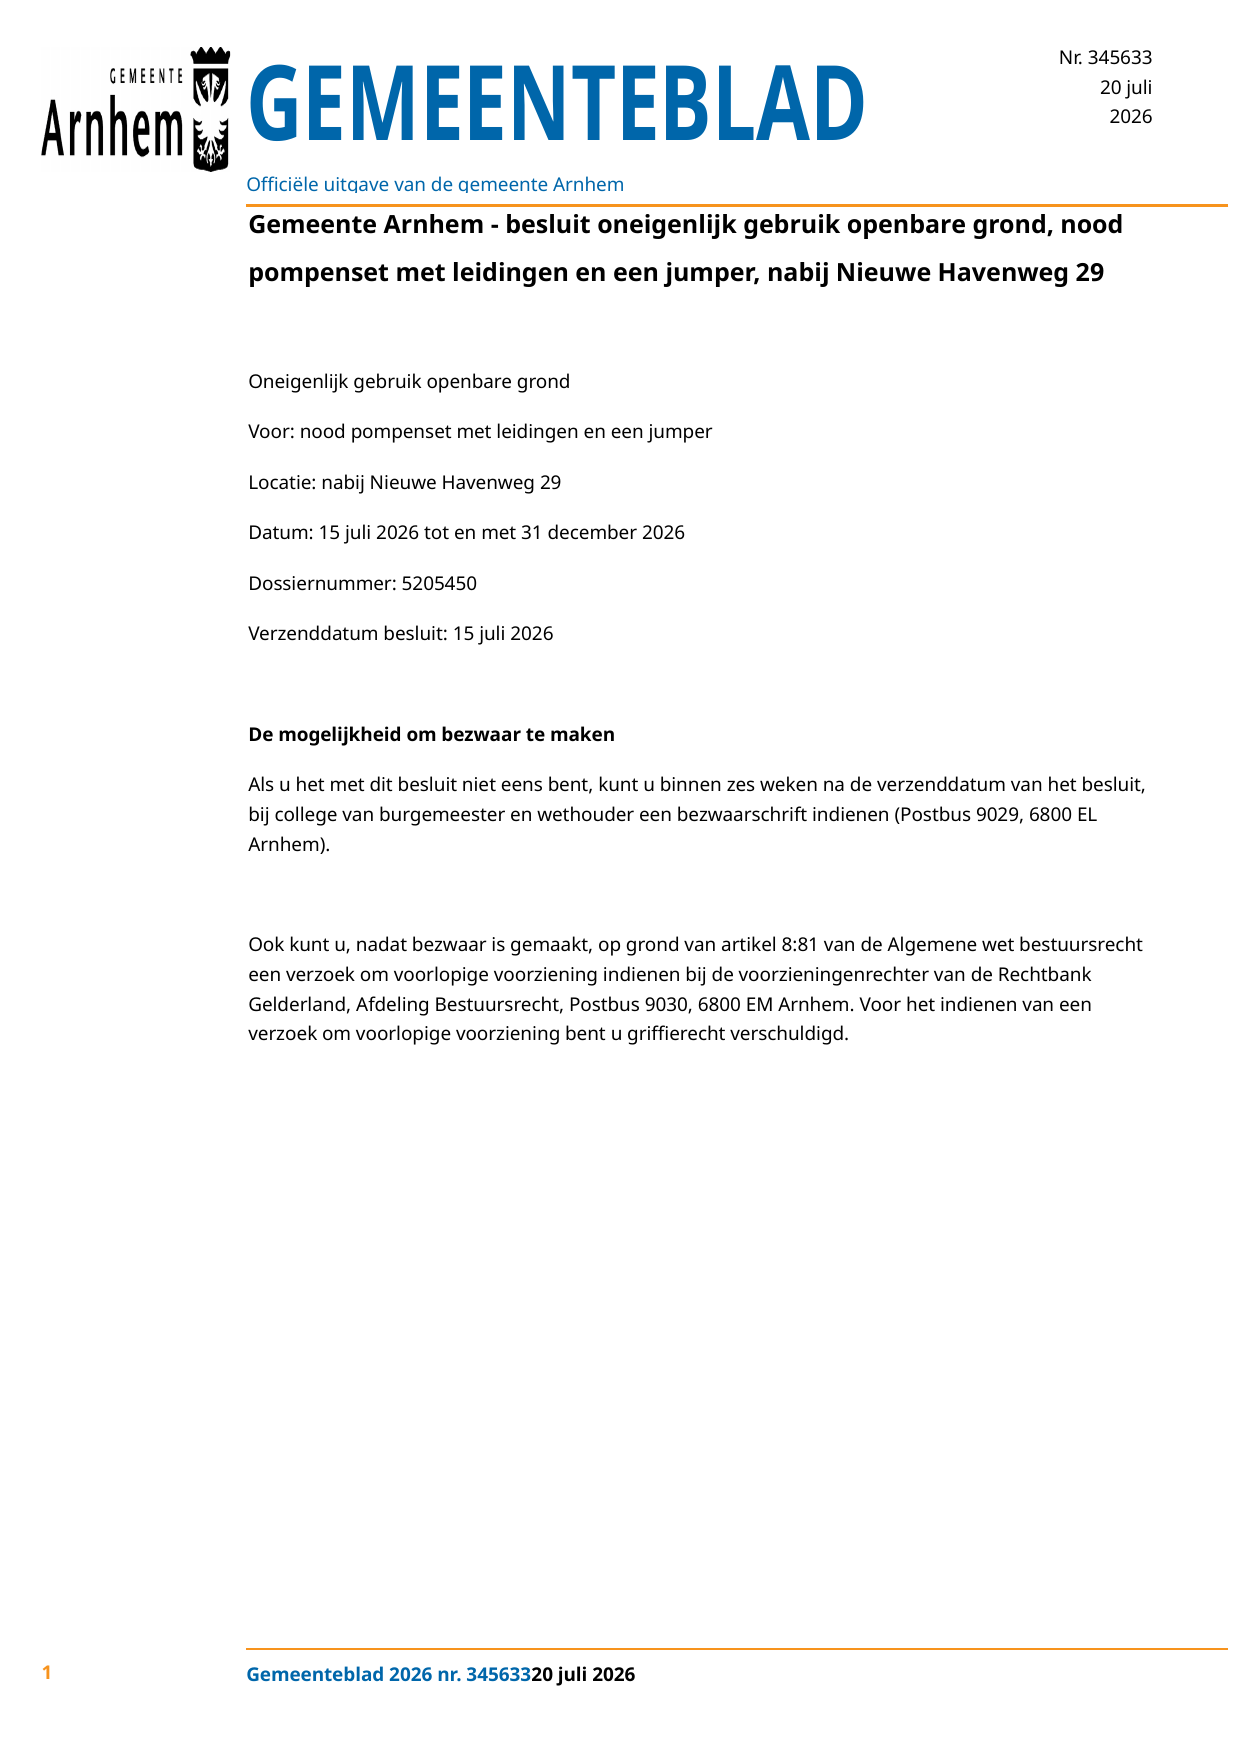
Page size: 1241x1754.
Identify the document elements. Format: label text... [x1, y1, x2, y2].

text Ook kunt u, nadat bezwaar is gemaakt, op grond van artikel 8:81 van de Algemene wet bestuursrecht een verzoek om voorlopige voorziening indienen bij de voorzieningenrechter van de Rechtbank Gelderland, Afdeling Bestuursrecht, Postbus 9030, 6800 EM Arnhem. Voor het indienen van een verzoek om voorlopige voorziening bent u griffierecht verschuldigd. [248, 932, 1152, 1046]
text Voor: nood pompenset met leidingen en een jumper [248, 419, 1152, 444]
text Datum: 15 juli 2026 tot en met 31 december 2026 [248, 519, 1152, 545]
picture [41, 47, 231, 172]
text Gemeente Arnhem - besluit oneigenlijk gebruik openbare grond, nood pompenset met leidingen en een jumper, nabij Nieuwe Havenweg 29 [248, 207, 1152, 288]
text Dossiernummer: 5205450 [248, 570, 1152, 596]
text De mogelijkheid om bezwaar te maken [248, 721, 1152, 747]
text Als u het met dit besluit niet eens bent, kunt u binnen zes weken na de verzenddatum van het besluit, bij college van burgemeester en wethouder een bezwaarschrift indienen (Postbus 9029, 6800 EL Arnhem). [248, 772, 1152, 857]
text Locatie: nabij Nieuwe Havenweg 29 [248, 469, 1152, 495]
text Oneigenlijk gebruik openbare grond [248, 368, 1152, 394]
text Verzenddatum besluit: 15 juli 2026 [248, 620, 1152, 646]
